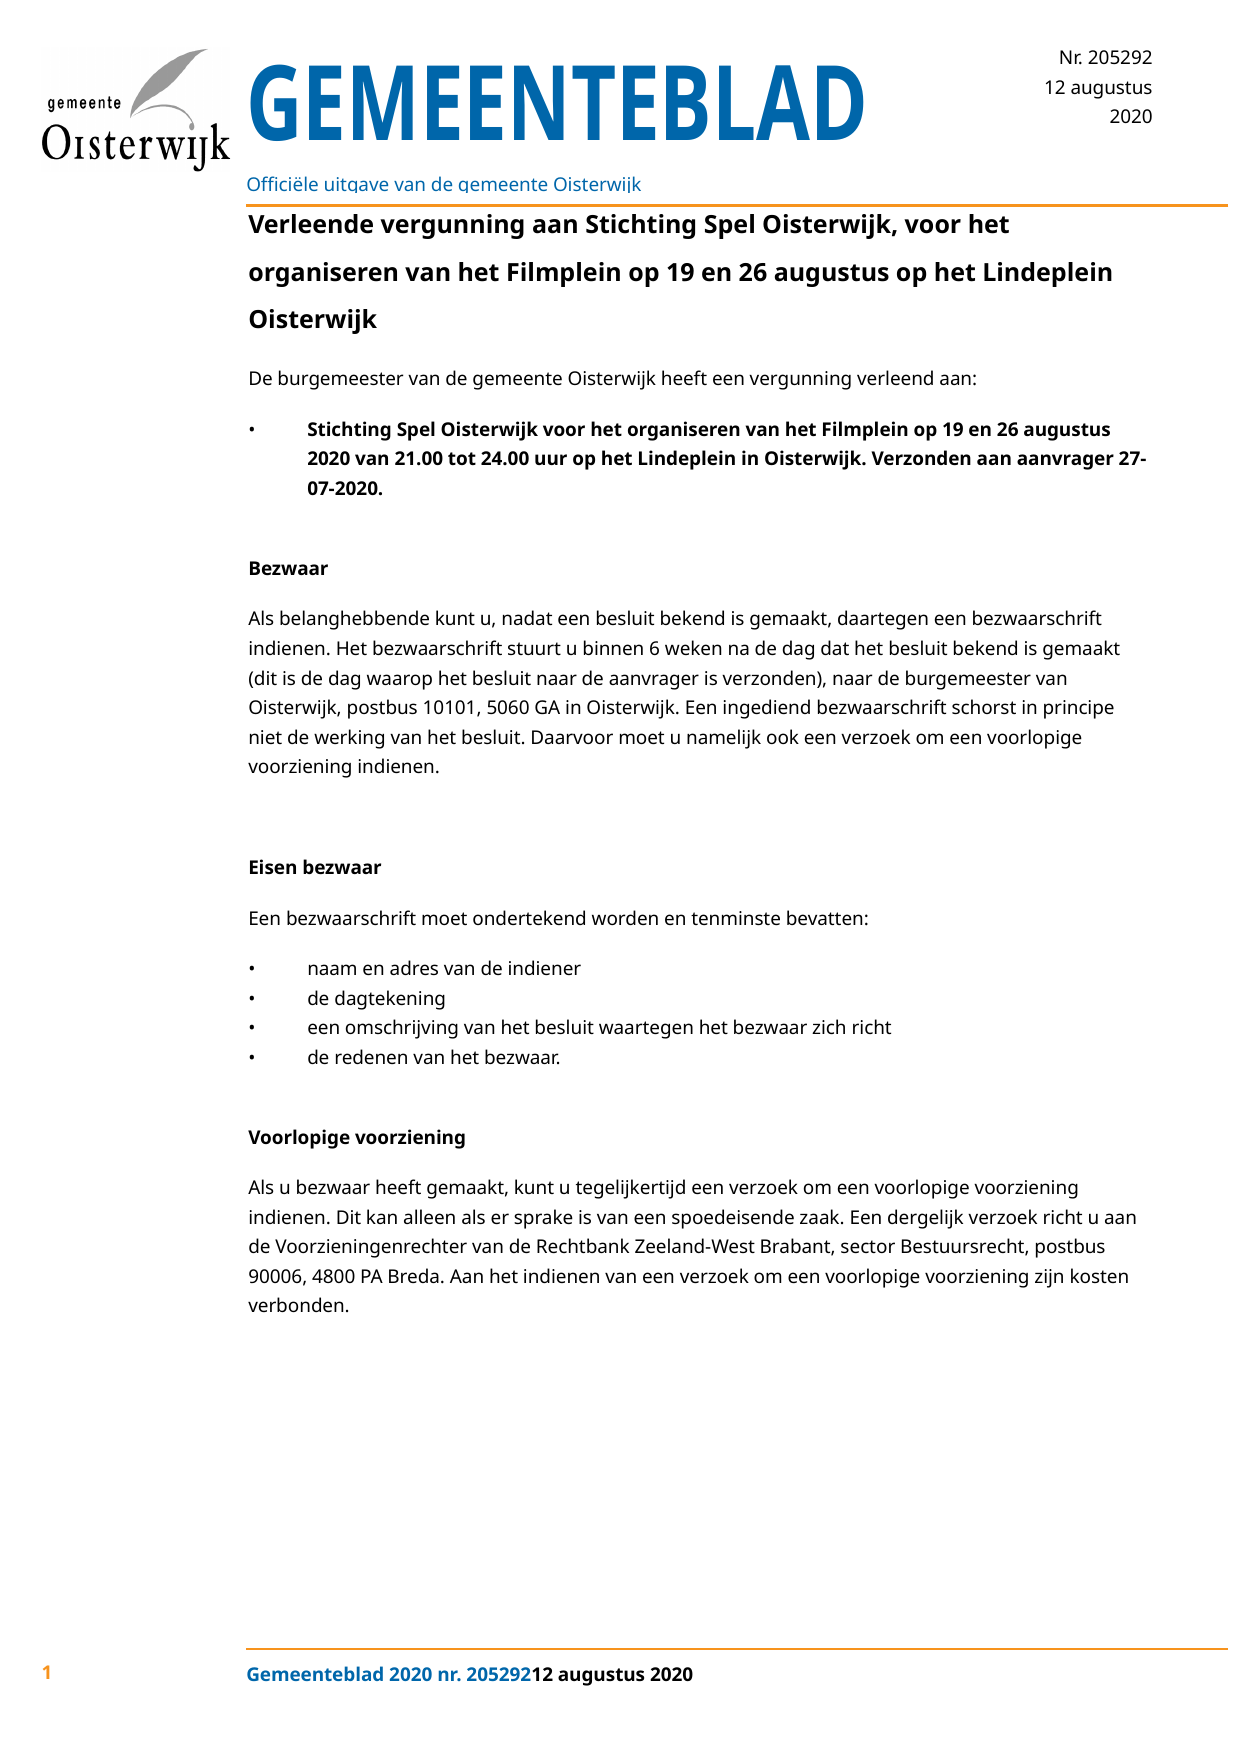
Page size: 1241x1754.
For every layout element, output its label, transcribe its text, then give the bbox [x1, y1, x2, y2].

text Eisen bezwaar [248, 854, 1152, 880]
text Als belanghebbende kunt u, nadat een besluit bekend is gemaakt, daartegen een bezwaarschrift indienen. Het bezwaarschrift stuurt u binnen 6 weken na de dag dat het besluit bekend is gemaakt (dit is de dag waarop het besluit naar de aanvrager is verzonden), naar de burgemeester van Oisterwijk, postbus 10101, 5060 GA in Oisterwijk. Een ingediend bezwaarschrift schorst in principe niet de werking van het besluit. Daarvoor moet u namelijk ook een verzoek om een voorlopige voorziening indienen. [248, 606, 1152, 779]
text De burgemeester van de gemeente Oisterwijk heeft een vergunning verleend aan: [248, 366, 1152, 391]
list de dagtekening [248, 985, 1152, 1010]
list de redenen van het bezwaar. [248, 1044, 1152, 1069]
picture [41, 47, 231, 172]
text Verleende vergunning aan Stichting Spel Oisterwijk, voor het organiseren van het Filmplein op 19 en 26 augustus op het Lindeplein Oisterwijk [248, 207, 1152, 336]
list naam en adres van de indiener [248, 955, 1152, 981]
text Een bezwaarschrift moet ondertekend worden en tenminste bevatten: [248, 905, 1152, 930]
text Voorlopige voorziening [248, 1124, 1152, 1149]
text Als u bezwaar heeft gemaakt, kunt u tegelijkertijd een verzoek om een voorlopige voorziening indienen. Dit kan alleen als er sprake is van een spoedeisende zaak. Een dergelijk verzoek richt u aan de Voorzieningenrechter van de Rechtbank Zeeland-West Brabant, sector Bestuursrecht, postbus 90006, 4800 PA Breda. Aan het indienen van een verzoek om een voorlopige voorziening zijn kosten verbonden. [248, 1174, 1152, 1318]
list Stichting Spel Oisterwijk voor het organiseren van het Filmplein op 19 en 26 augustus 2020 van 21.00 tot 24.00 uur op het Lindeplein in Oisterwijk. Verzonden aan aanvrager 27-07-2020. [248, 416, 1152, 501]
text Bezwaar [248, 555, 1152, 581]
list een omschrijving van het besluit waartegen het bezwaar zich richt [248, 1014, 1152, 1040]
